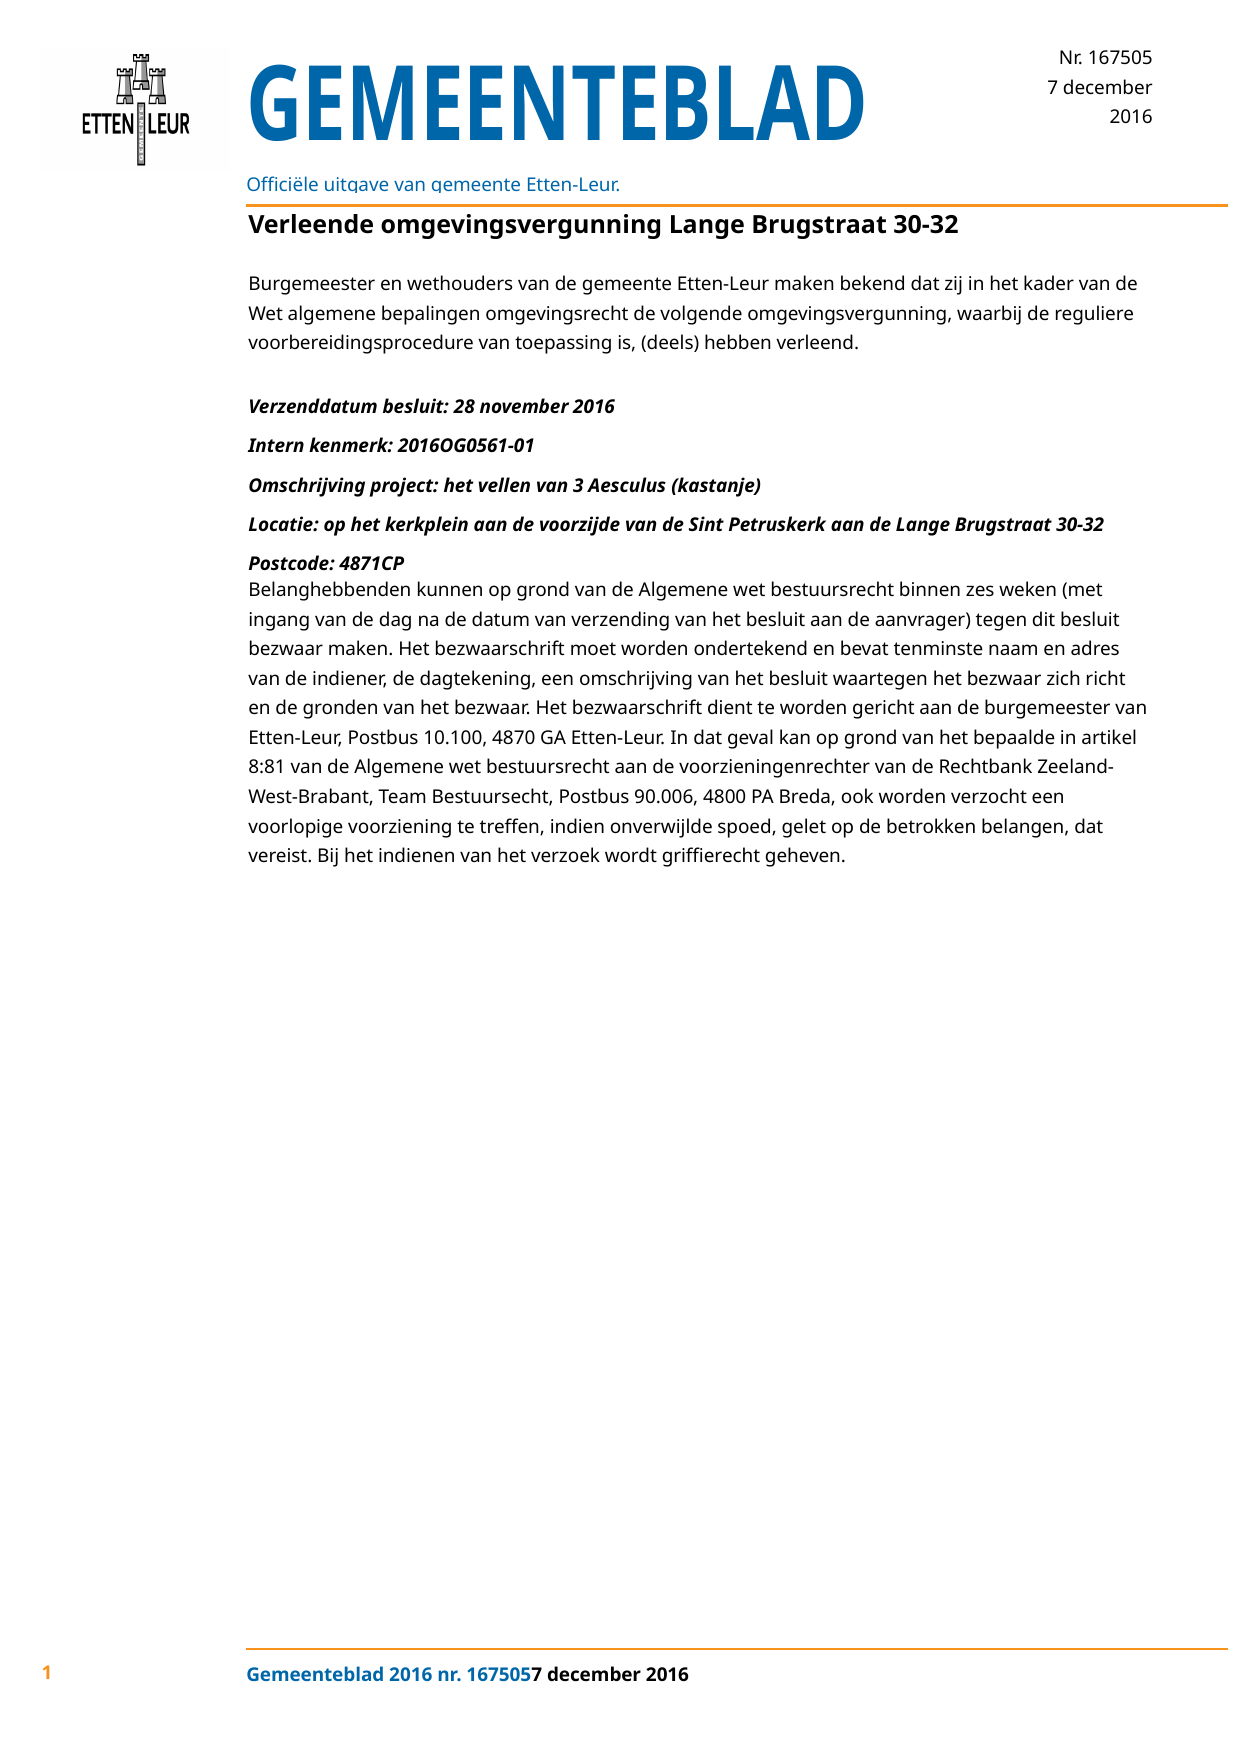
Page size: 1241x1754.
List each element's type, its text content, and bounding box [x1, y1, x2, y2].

text Verzenddatum besluit: 28 november 2016 [248, 393, 1152, 419]
text Intern kenmerk: 2016OG0561-01 [248, 433, 1152, 458]
text Postcode: 4871CP [248, 551, 1152, 576]
text Belanghebbenden kunnen op grond van de Algemene wet bestuursrecht binnen zes weken (met ingang van de dag na de datum van verzending van het besluit aan de aanvrager) tegen dit besluit bezwaar maken. Het bezwaarschrift moet worden ondertekend en bevat tenminste naam en adres van de indiener, de dagtekening, een omschrijving van het besluit waartegen het bezwaar zich richt en de gronden van het bezwaar. Het bezwaarschrift dient te worden gericht aan de burgemeester van Etten-Leur, Postbus 10.100, 4870 GA Etten-Leur. In dat geval kan op grond van het bepaalde in artikel 8:81 van de Algemene wet bestuursrecht aan de voorzieningenrechter van de Rechtbank Zeeland-West-Brabant, Team Bestuursecht, Postbus 90.006, 4800 PA Breda, ook worden verzocht een voorlopige voorziening te treffen, indien onverwijlde spoed, gelet op de betrokken belangen, dat vereist. Bij het indienen van het verzoek wordt griffierecht geheven. [248, 576, 1152, 868]
picture [41, 47, 231, 172]
text Verleende omgevingsvergunning Lange Brugstraat 30-32 [248, 207, 1152, 241]
text Omschrijving project: het vellen van 3 Aesculus (kastanje) [248, 472, 1152, 498]
text Locatie: op het kerkplein aan de voorzijde van de Sint Petruskerk aan de Lange Brugstraat 30-32 [248, 511, 1152, 537]
text Burgemeester en wethouders van de gemeente Etten-Leur maken bekend dat zij in het kader van de Wet algemene bepalingen omgevingsrecht de volgende omgevingsvergunning, waarbij de reguliere voorbereidingsprocedure van toepassing is, (deels) hebben verleend. [248, 270, 1152, 355]
